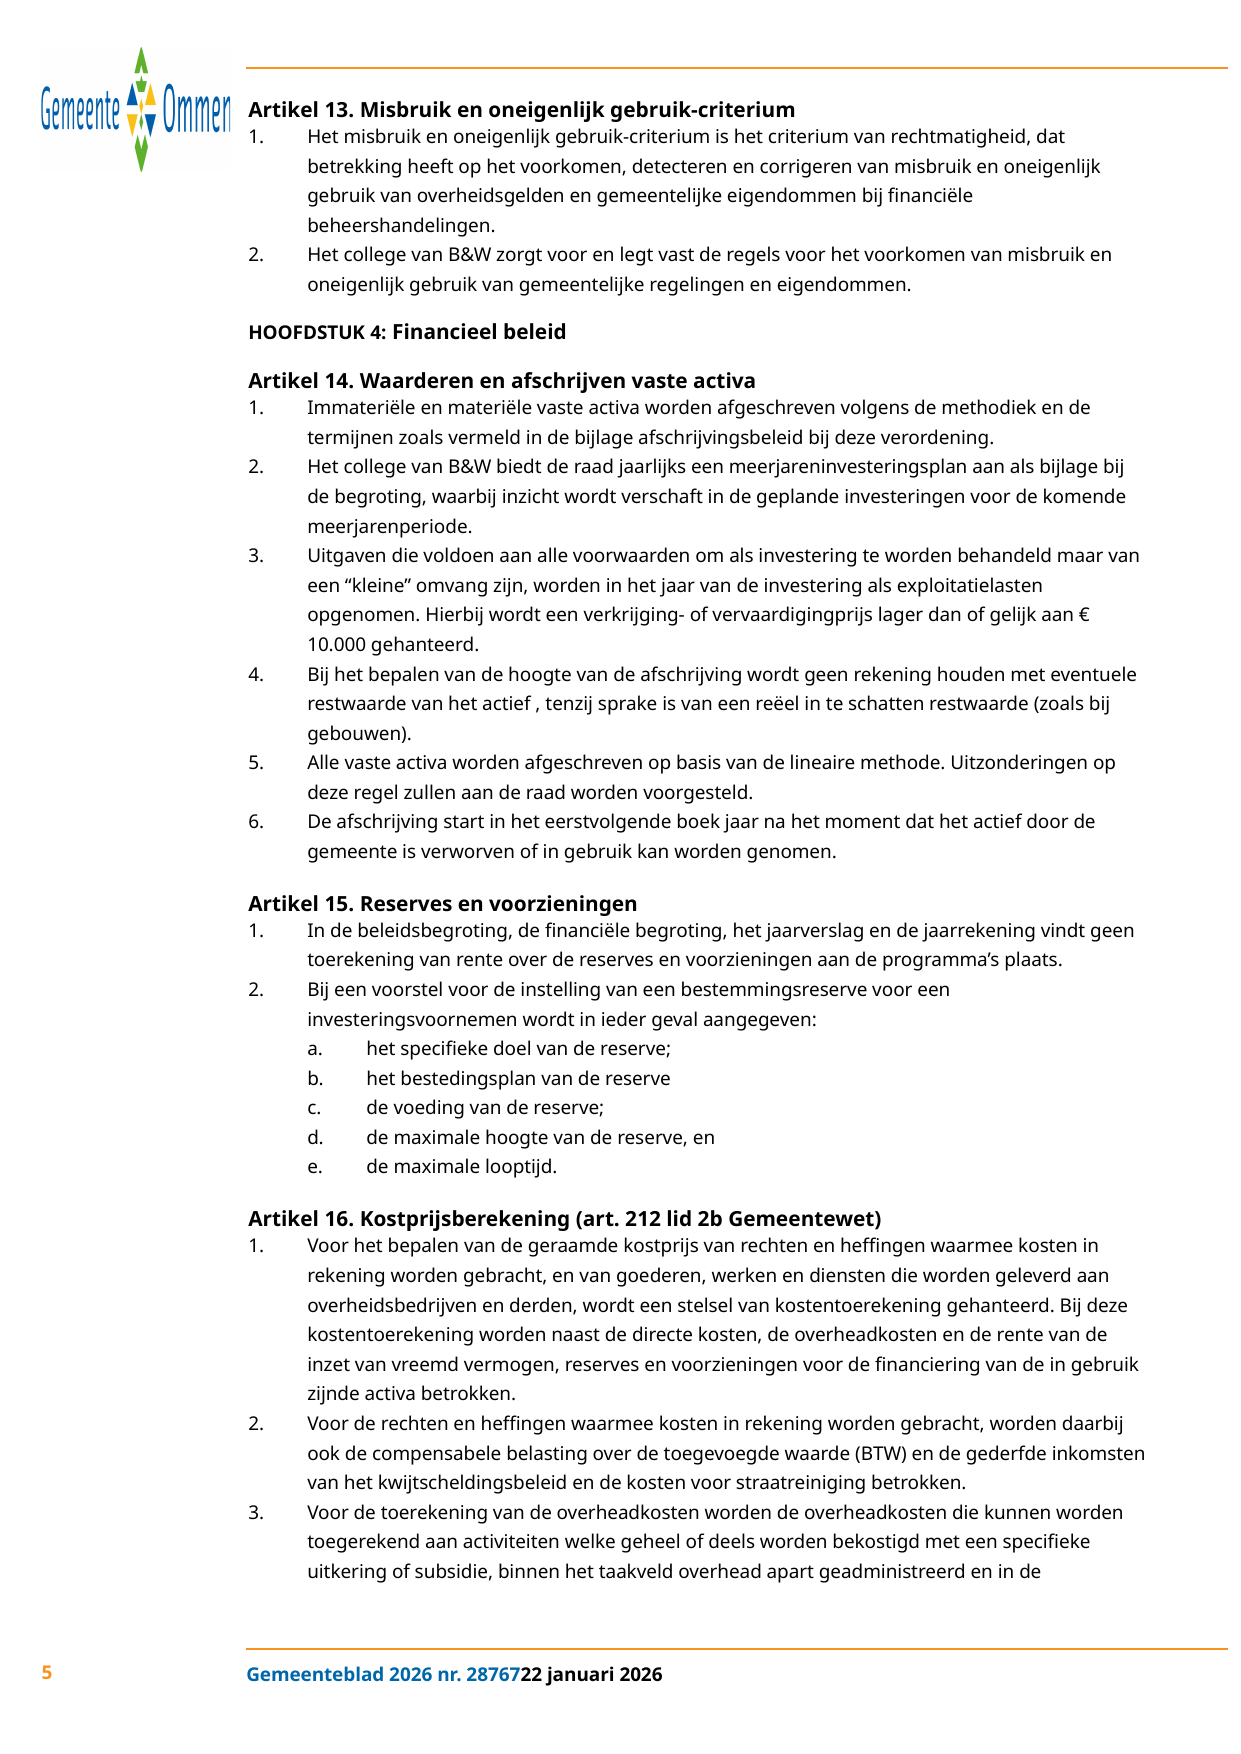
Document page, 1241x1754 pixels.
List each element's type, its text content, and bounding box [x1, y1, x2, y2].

text Artikel 16. Kostprijsberekening (art. 212 lid 2b Gemeentewet) [248, 1204, 1152, 1233]
list Bij een voorstel voor de instelling van een bestemmingsreserve voor een investeringsvoornemen wordt in ieder geval aangegeven: [248, 976, 1152, 1032]
list het specifieke doel van de reserve; [307, 1035, 1152, 1061]
list Uitgaven die voldoen aan alle voorwaarden om als investering te worden behandeld maar van een “kleine” omvang zijn, worden in het jaar van de investering als exploitatielasten opgenomen. Hierbij wordt een verkrijging- of vervaardigingprijs lager dan of gelijk aan € 10.000 gehanteerd. [248, 542, 1152, 657]
list Voor het bepalen van de geraamde kostprijs van rechten en heffingen waarmee kosten in rekening worden gebracht, en van goederen, werken en diensten die worden geleverd aan overheidsbedrijven en derden, wordt een stelsel van kostentoerekening gehanteerd. Bij deze kostentoerekening worden naast de directe kosten, de overheadkosten en de rente van de inzet van vreemd vermogen, reserves en voorzieningen voor de financiering van de in gebruik zijnde activa betrokken. [248, 1233, 1152, 1406]
list Het misbruik en oneigenlijk gebruik-criterium is het criterium van rechtmatigheid, dat betrekking heeft op het voorkomen, detecteren en corrigeren van misbruik en oneigenlijk gebruik van overheidsgelden en gemeentelijke eigendommen bij financiële beheershandelingen. [248, 123, 1152, 238]
text Artikel 15. Reserves en voorzieningen [248, 889, 1152, 917]
list Voor de toerekening van de overheadkosten worden de overheadkosten die kunnen worden toegerekend aan activiteiten welke geheel of deels worden bekostigd met een specifieke uitkering of subsidie, binnen het taakveld overhead apart geadministreerd en in de [248, 1499, 1152, 1584]
text Artikel 13. Misbruik en oneigenlijk gebruik-criterium [248, 95, 1152, 123]
list In de beleidsbegroting, de financiële begroting, het jaarverslag en de jaarrekening vindt geen toerekening van rente over de reserves en voorzieningen aan de programma’s plaats. [248, 917, 1152, 972]
list Voor de rechten en heffingen waarmee kosten in rekening worden gebracht, worden daarbij ook de compensabele belasting over de toegevoegde waarde (BTW) en de gederfde inkomsten van het kwijtscheldingsbeleid en de kosten voor straatreiniging betrokken. [248, 1410, 1152, 1495]
text HOOFDSTUK 4: Financieel beleid [248, 317, 1152, 345]
list De afschrijving start in het eerstvolgende boek jaar na het moment dat het actief door de gemeente is verworven of in gebruik kan worden genomen. [248, 809, 1152, 864]
text Artikel 14. Waarderen en afschrijven vaste activa [248, 366, 1152, 394]
picture [41, 47, 231, 172]
list Het college van B&W biedt de raad jaarlijks een meerjareninvesteringsplan aan als bijlage bij de begroting, waarbij inzicht wordt verschaft in de geplande investeringen voor de komende meerjarenperiode. [248, 454, 1152, 538]
list Immateriële en materiële vaste activa worden afgeschreven volgens de methodiek en de termijnen zoals vermeld in de bijlage afschrijvingsbeleid bij deze verordening. [248, 394, 1152, 450]
list de voeding van de reserve; [307, 1094, 1152, 1120]
list het bestedingsplan van de reserve [307, 1065, 1152, 1091]
list Het college van B&W zorgt voor en legt vast de regels voor het voorkomen van misbruik en oneigenlijk gebruik van gemeentelijke regelingen en eigendommen. [248, 242, 1152, 297]
list Alle vaste activa worden afgeschreven op basis van de lineaire methode. Uitzonderingen op deze regel zullen aan de raad worden voorgesteld. [248, 749, 1152, 805]
list de maximale looptijd. [307, 1154, 1152, 1179]
list de maximale hoogte van de reserve, en [307, 1124, 1152, 1150]
list Bij het bepalen van de hoogte van de afschrijving wordt geen rekening houden met eventuele restwaarde van het actief , tenzij sprake is van een reëel in te schatten restwaarde (zoals bij gebouwen). [248, 661, 1152, 746]
